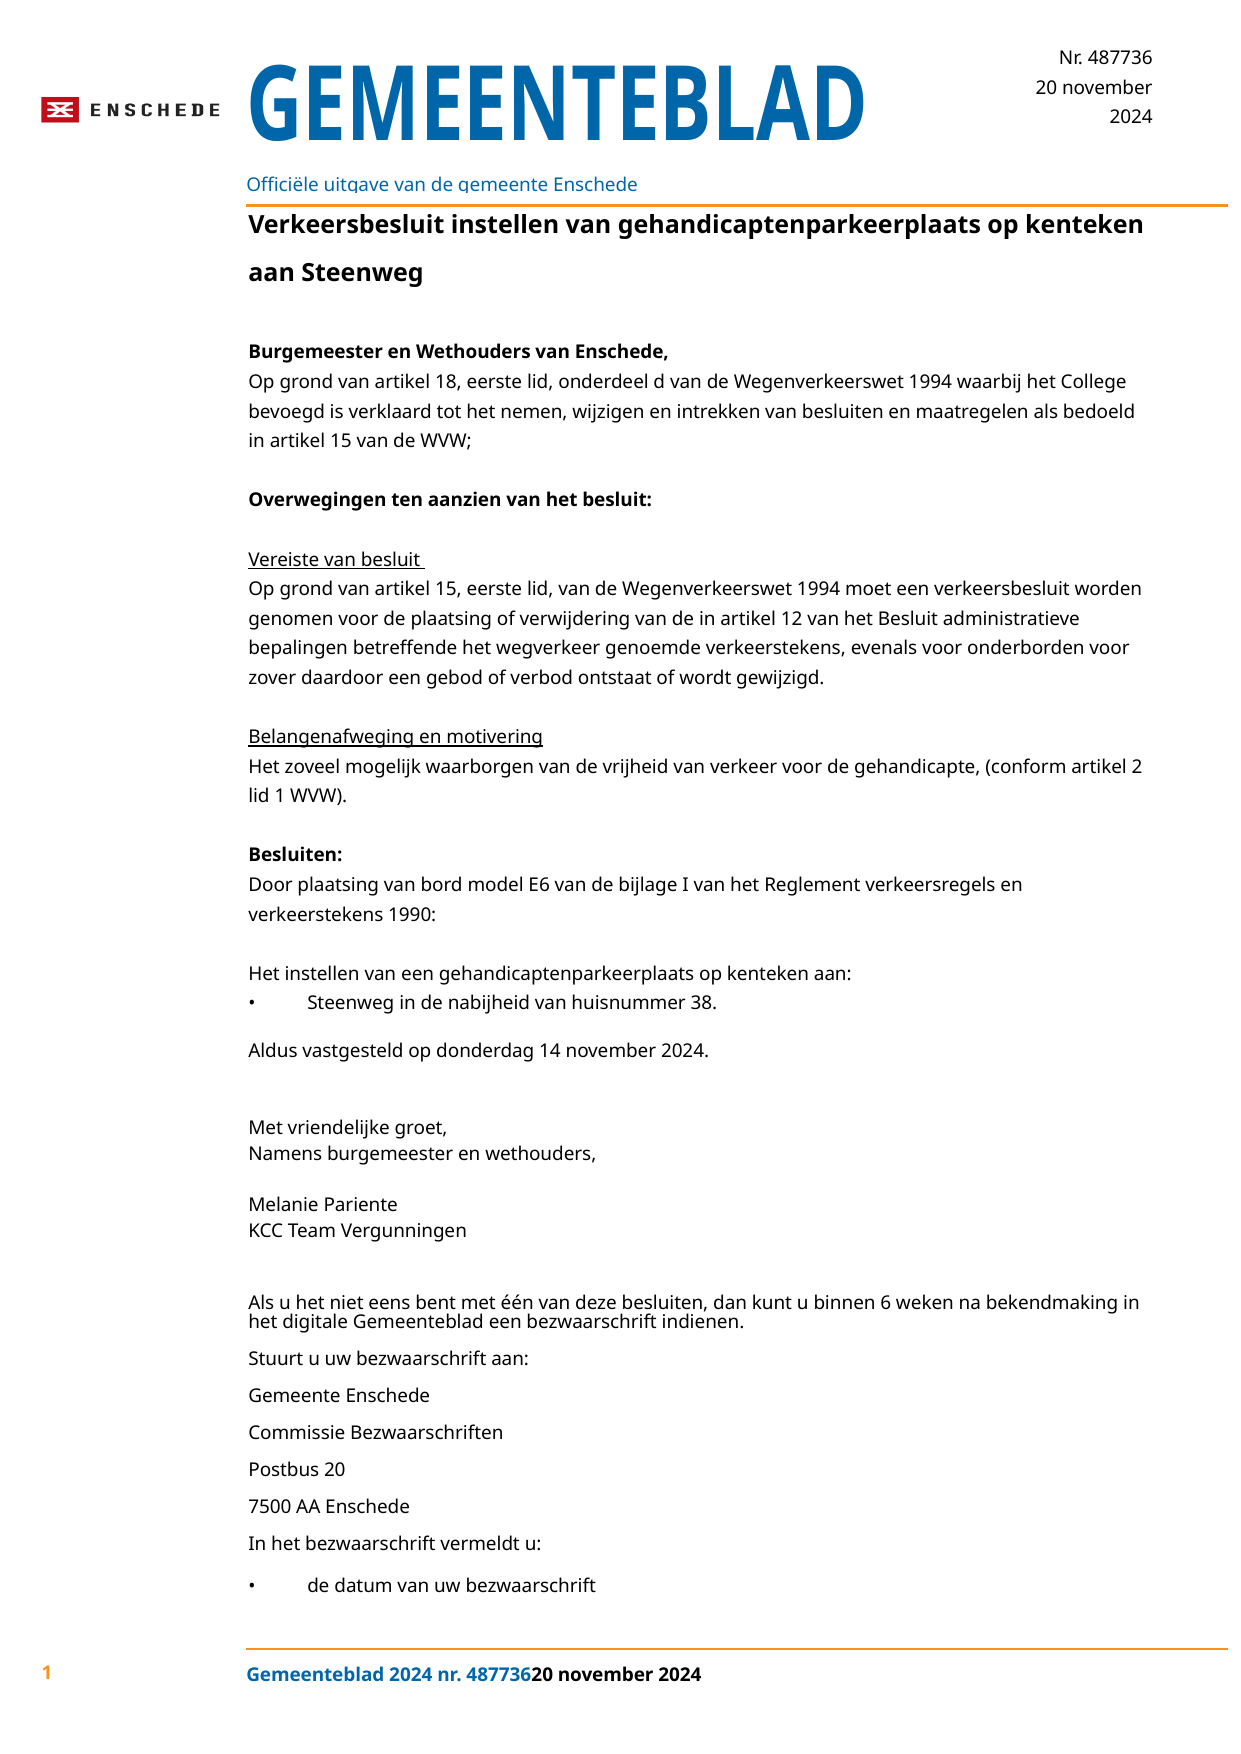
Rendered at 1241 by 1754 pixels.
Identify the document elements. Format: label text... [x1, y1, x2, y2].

text Gemeente Enschede [248, 1387, 1152, 1406]
text Burgemeester en Wethouders van Enschede, [248, 339, 1152, 364]
text Op grond van artikel 18, eerste lid, onderdeel d van de Wegenverkeerswet 1994 waarbij het College bevoegd is verklaard tot het nemen, wijzigen en intrekken van besluiten en maatregelen als bedoeld in artikel 15 van de WVW; [248, 368, 1152, 453]
text KCC Team Vergunningen [248, 1217, 1152, 1243]
text Stuurt u uw bezwaarschrift aan: [248, 1350, 1152, 1369]
text Overwegingen ten aanzien van het besluit: [248, 487, 1152, 512]
text Verkeersbesluit instellen van gehandicaptenparkeerplaats op kenteken aan Steenweg [248, 207, 1152, 288]
text Postbus 20 [248, 1461, 1152, 1480]
text Het zoveel mogelijk waarborgen van de vrijheid van verkeer voor de gehandicapte, (conform artikel 2 lid 1 WVW). [248, 753, 1152, 808]
text Door plaatsing van bord model E6 van de bijlage I van het Reglement verkeersregels en verkeerstekens 1990: [248, 871, 1152, 926]
list de datum van uw bezwaarschrift [248, 1572, 1152, 1598]
text Het instellen van een gehandicaptenparkeerplaats op kenteken aan: [248, 960, 1152, 986]
text Commissie Bezwaarschriften [248, 1424, 1152, 1443]
text Melanie Pariente [248, 1192, 1152, 1217]
text Vereiste van besluit [248, 546, 1152, 571]
text In het bezwaarschrift vermeldt u: [248, 1535, 1152, 1554]
text Op grond van artikel 15, eerste lid, van de Wegenverkeerswet 1994 moet een verkeersbesluit worden genomen voor de plaatsing of verwijdering van de in artikel 12 van het Besluit administratieve bepalingen betreffende het wegverkeer genoemde verkeerstekens, evenals voor onderborden voor zover daardoor een gebod of verbod ontstaat of wordt gewijzigd. [248, 575, 1152, 690]
text Belangenafweging en motivering [248, 723, 1152, 749]
list Steenweg in de nabijheid van huisnummer 38. [248, 989, 1152, 1015]
picture [41, 47, 231, 172]
text Als u het niet eens bent met één van deze besluiten, dan kunt u binnen 6 weken na bekendmaking in het digitale Gemeenteblad een bezwaarschrift indienen. [248, 1294, 1152, 1332]
text Aldus vastgesteld op donderdag 14 november 2024. [248, 1037, 1152, 1063]
text Namens burgemeester en wethouders, [248, 1140, 1152, 1166]
text Met vriendelijke groet, [248, 1114, 1152, 1140]
text Besluiten: [248, 842, 1152, 867]
text 7500 AA Enschede [248, 1498, 1152, 1517]
